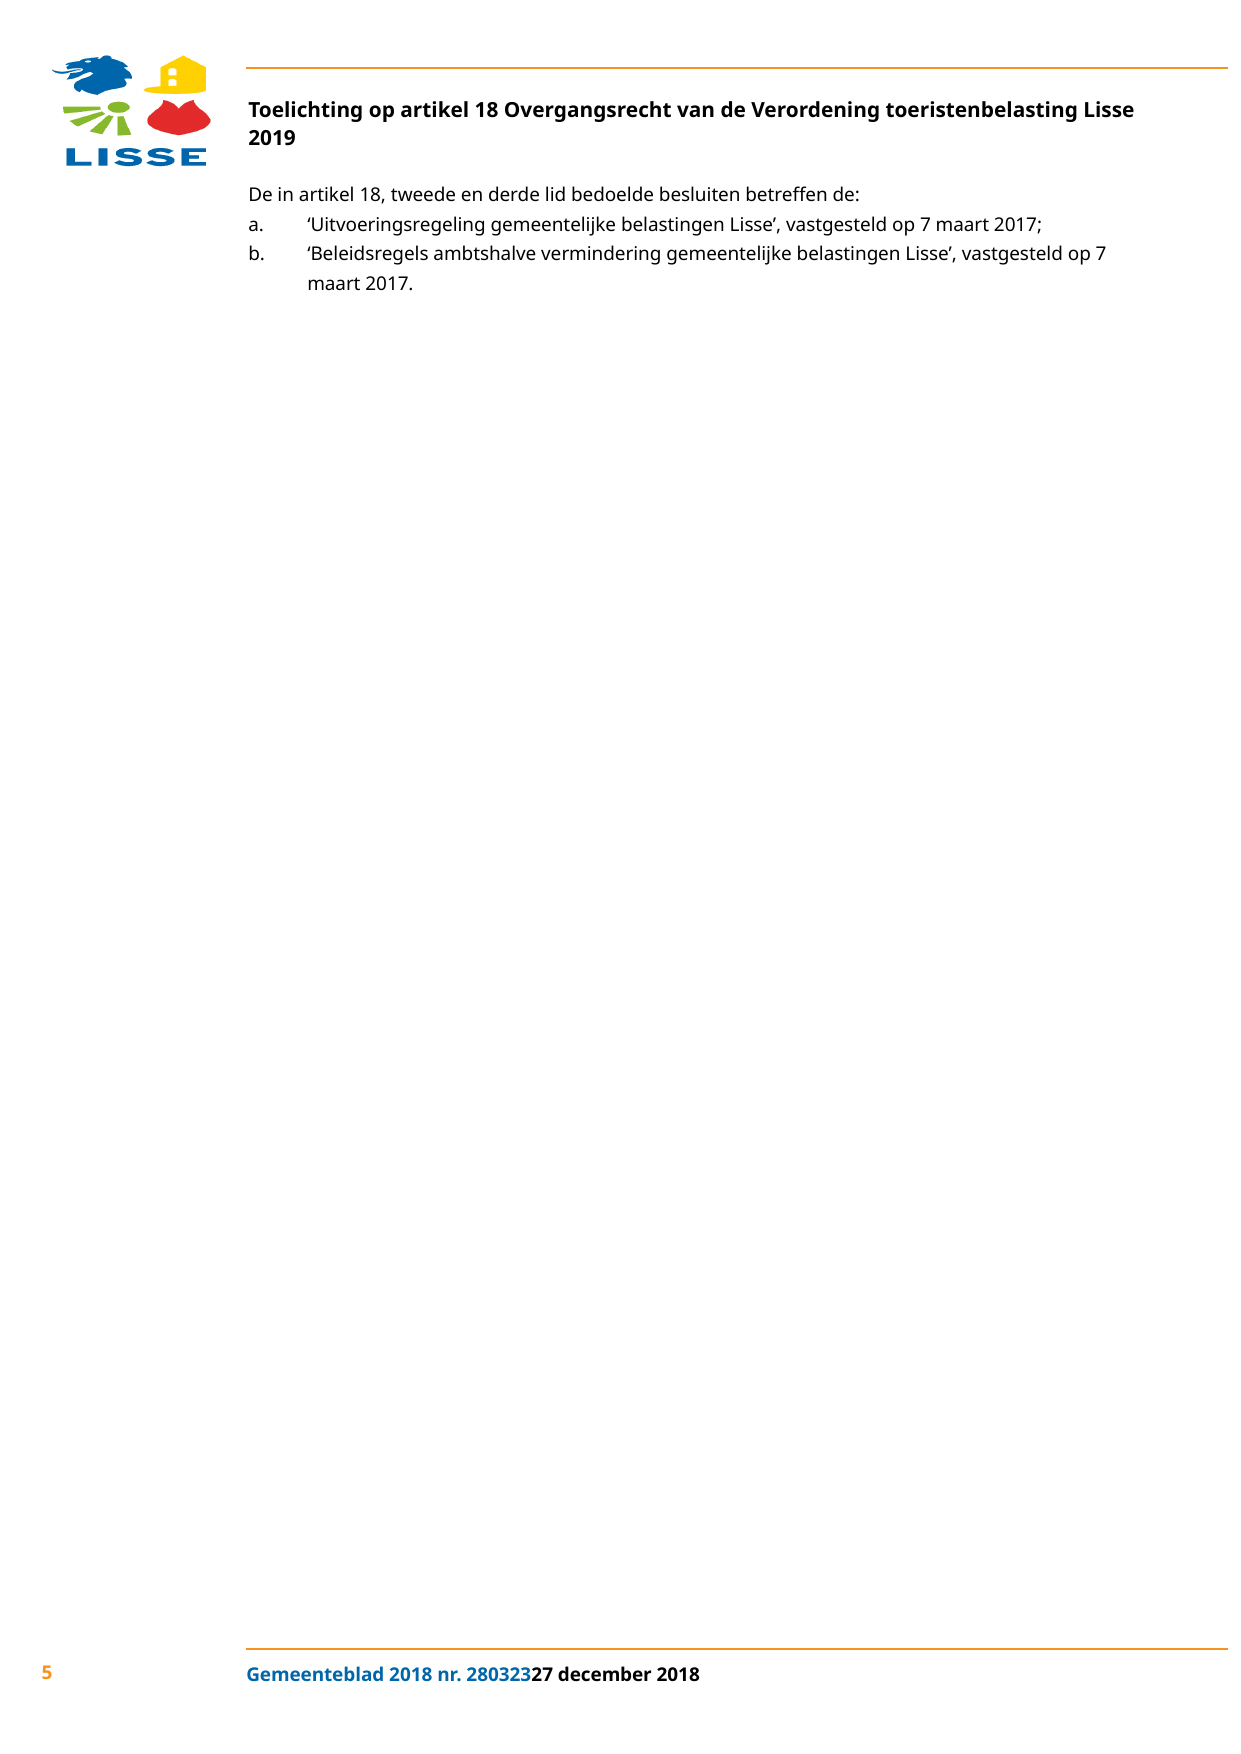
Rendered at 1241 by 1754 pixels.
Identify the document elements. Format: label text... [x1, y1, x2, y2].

list ‘Uitvoeringsregeling gemeentelijke belastingen Lisse’, vastgesteld op 7 maart 2017; [248, 211, 1152, 237]
text Toelichting op artikel 18 Overgangsrecht van de Verordening toeristenbelasting Lisse 2019 [248, 95, 1152, 152]
picture [41, 47, 231, 172]
list ‘Beleidsregels ambtshalve vermindering gemeentelijke belastingen Lisse’, vastgesteld op 7 maart 2017. [248, 241, 1152, 296]
text De in artikel 18, tweede en derde lid bedoelde besluiten betreffen de: [248, 181, 1152, 207]
